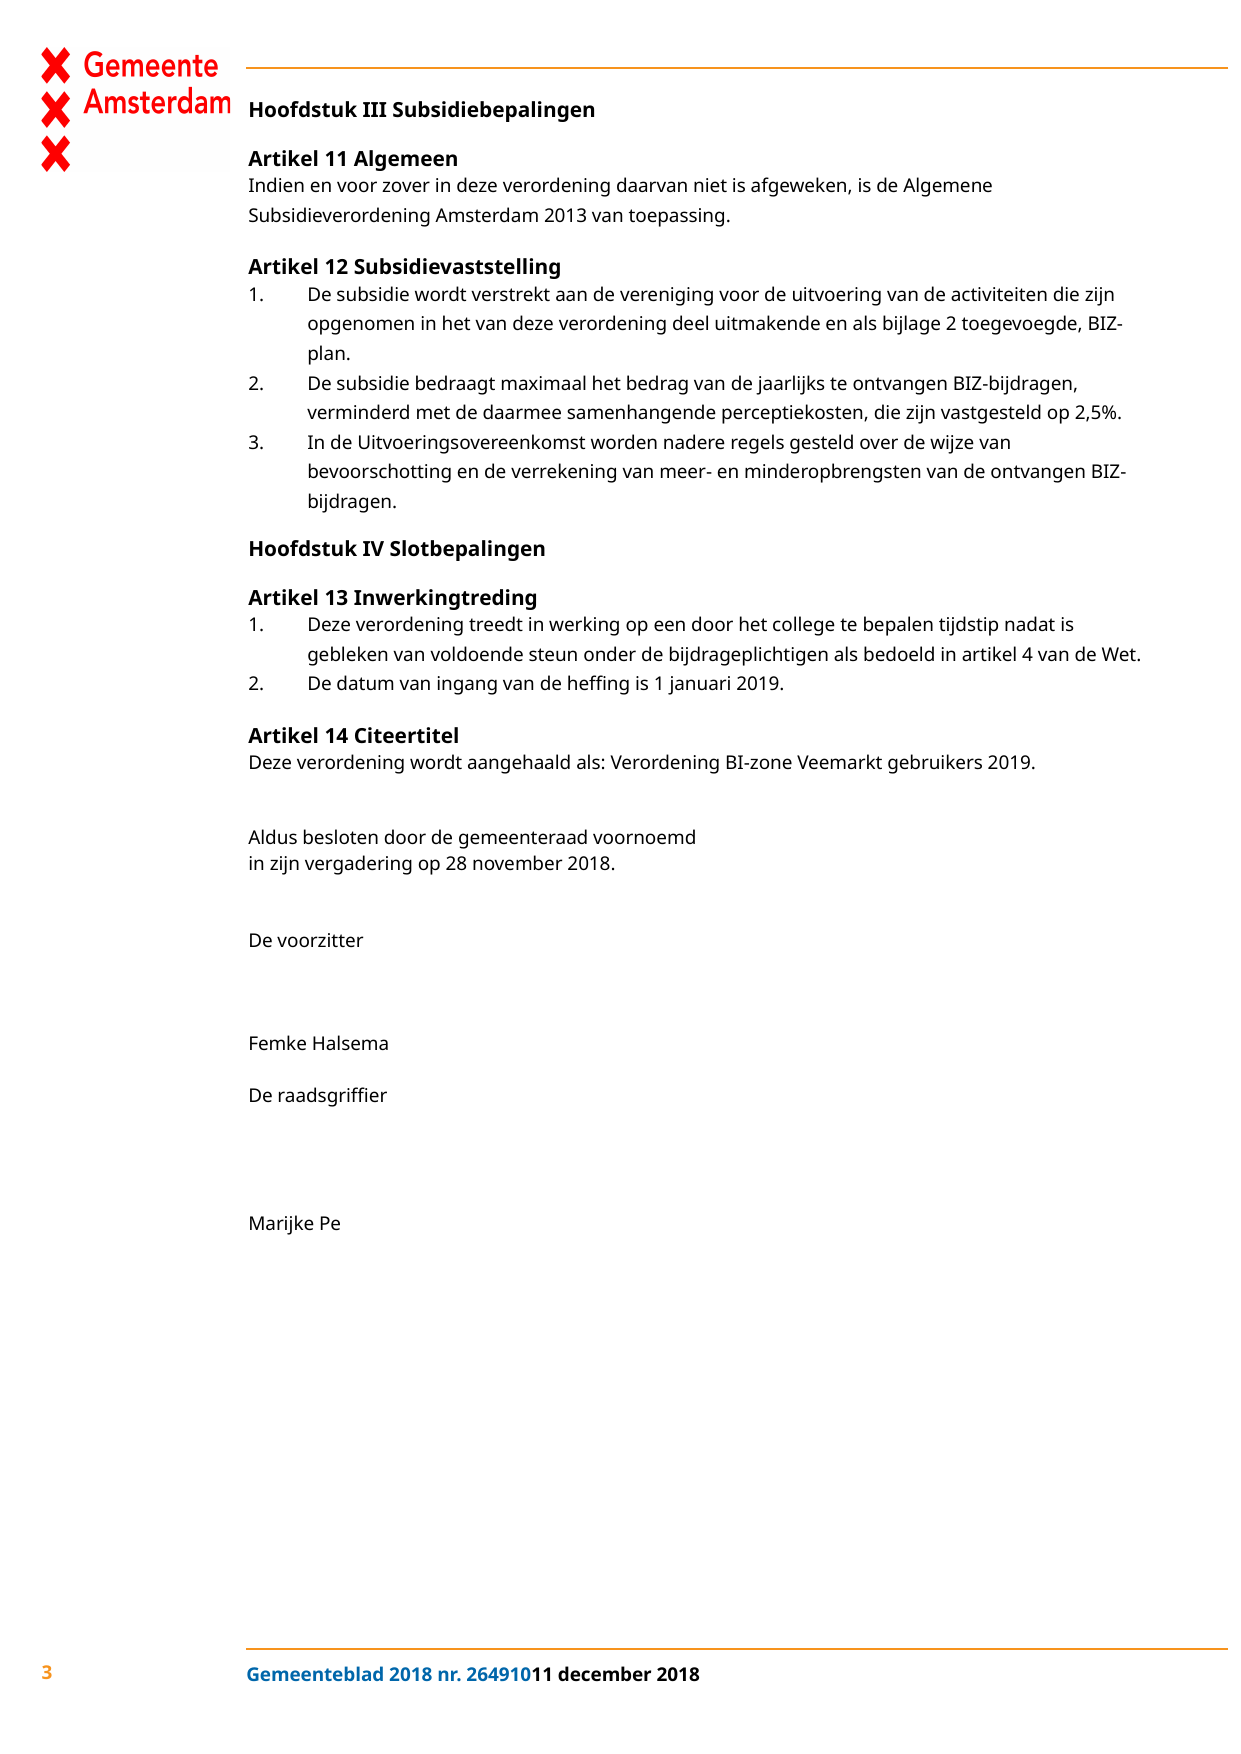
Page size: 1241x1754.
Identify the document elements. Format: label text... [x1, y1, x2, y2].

text Artikel 11 Algemeen [248, 144, 1152, 172]
text Indien en voor zover in deze verordening daarvan niet is afgeweken, is de Algemene Subsidieverordening Amsterdam 2013 van toepassing. [248, 172, 1152, 228]
text Aldus besloten door de gemeenteraad voornoemd [248, 824, 1152, 850]
text Artikel 12 Subsidievaststelling [248, 252, 1152, 281]
text De raadsgriffier [248, 1082, 1152, 1108]
text Hoofdstuk III Subsidiebepalingen [248, 95, 1152, 123]
list In de Uitvoeringsovereenkomst worden nadere regels gesteld over de wijze van bevoorschotting en de verrekening van meer- en minderopbrengsten van de ontvangen BIZ-bijdragen. [248, 429, 1152, 514]
text Femke Halsema [248, 1030, 1152, 1056]
text Artikel 14 Citeertitel [248, 721, 1152, 749]
picture [41, 47, 231, 172]
text Deze verordening wordt aangehaald als: Verordening BI-zone Veemarkt gebruikers 2019. [248, 749, 1152, 775]
list De subsidie wordt verstrekt aan de vereniging voor de uitvoering van de activiteiten die zijn opgenomen in het van deze verordening deel uitmakende en als bijlage 2 toegevoegde, BIZ-plan. [248, 281, 1152, 366]
list De subsidie bedraagt maximaal het bedrag van de jaarlijks te ontvangen BIZ-bijdragen, verminderd met de daarmee samenhangende perceptiekosten, die zijn vastgesteld op 2,5%. [248, 370, 1152, 425]
text De voorzitter [248, 927, 1152, 953]
text Marijke Pe [248, 1211, 1152, 1236]
list Deze verordening treedt in werking op een door het college te bepalen tijdstip nadat is gebleken van voldoende steun onder de bijdrageplichtigen als bedoeld in artikel 4 van de Wet. [248, 611, 1152, 667]
text Artikel 13 Inwerkingtreding [248, 583, 1152, 611]
text in zijn vergadering op 28 november 2018. [248, 850, 1152, 876]
list De datum van ingang van de heffing is 1 januari 2019. [248, 671, 1152, 696]
text Hoofdstuk IV Slotbepalingen [248, 534, 1152, 562]
